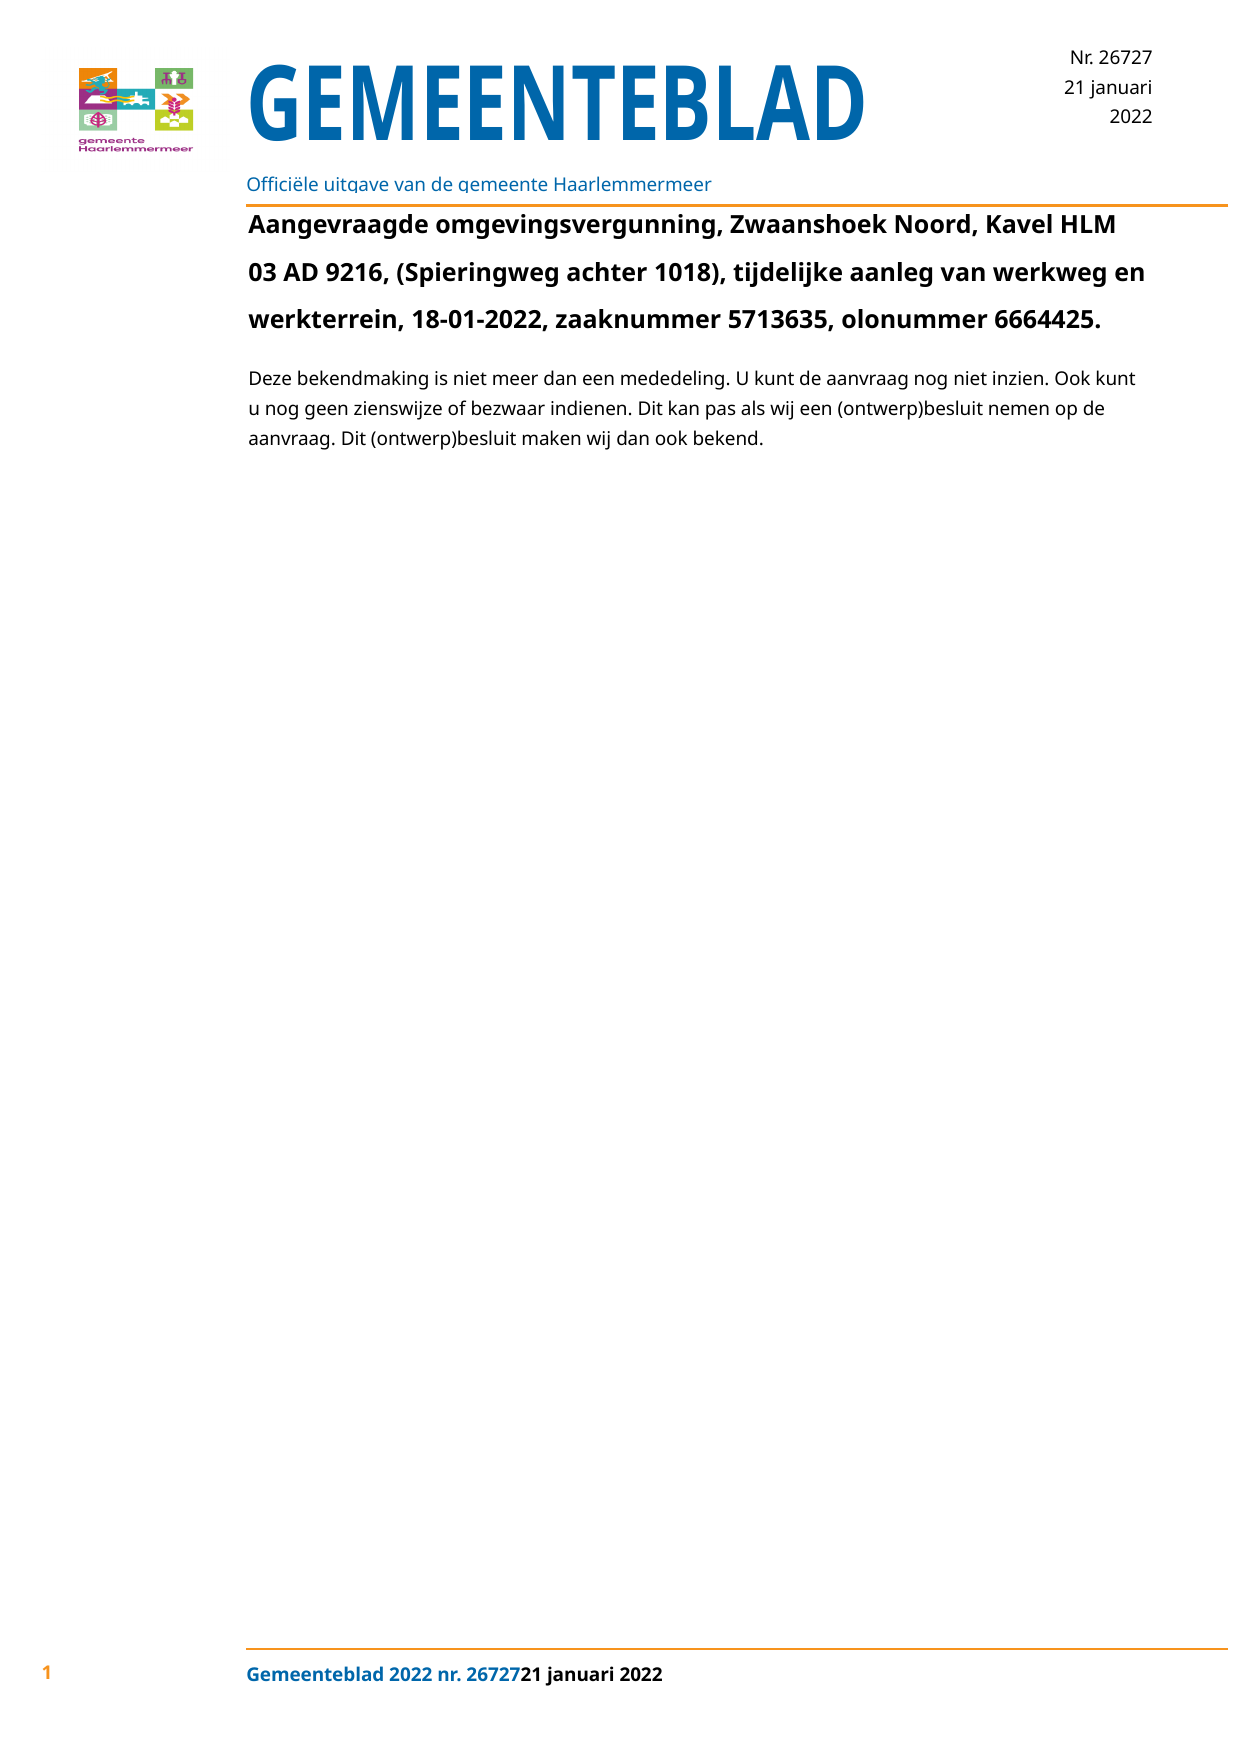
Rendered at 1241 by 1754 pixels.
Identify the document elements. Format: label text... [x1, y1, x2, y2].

picture [41, 47, 231, 172]
text Aangevraagde omgevingsvergunning, Zwaanshoek Noord, Kavel HLM 03 AD 9216, (Spieringweg achter 1018), tijdelijke aanleg van werkweg en werkterrein, 18-01-2022, zaaknummer 5713635, olonummer 6664425. [248, 207, 1152, 336]
text Deze bekendmaking is niet meer dan een mededeling. U kunt de aanvraag nog niet inzien. Ook kunt u nog geen zienswijze of bezwaar indienen. Dit kan pas als wij een (ontwerp)besluit nemen op de aanvraag. Dit (ontwerp)besluit maken wij dan ook bekend. [248, 366, 1152, 450]
